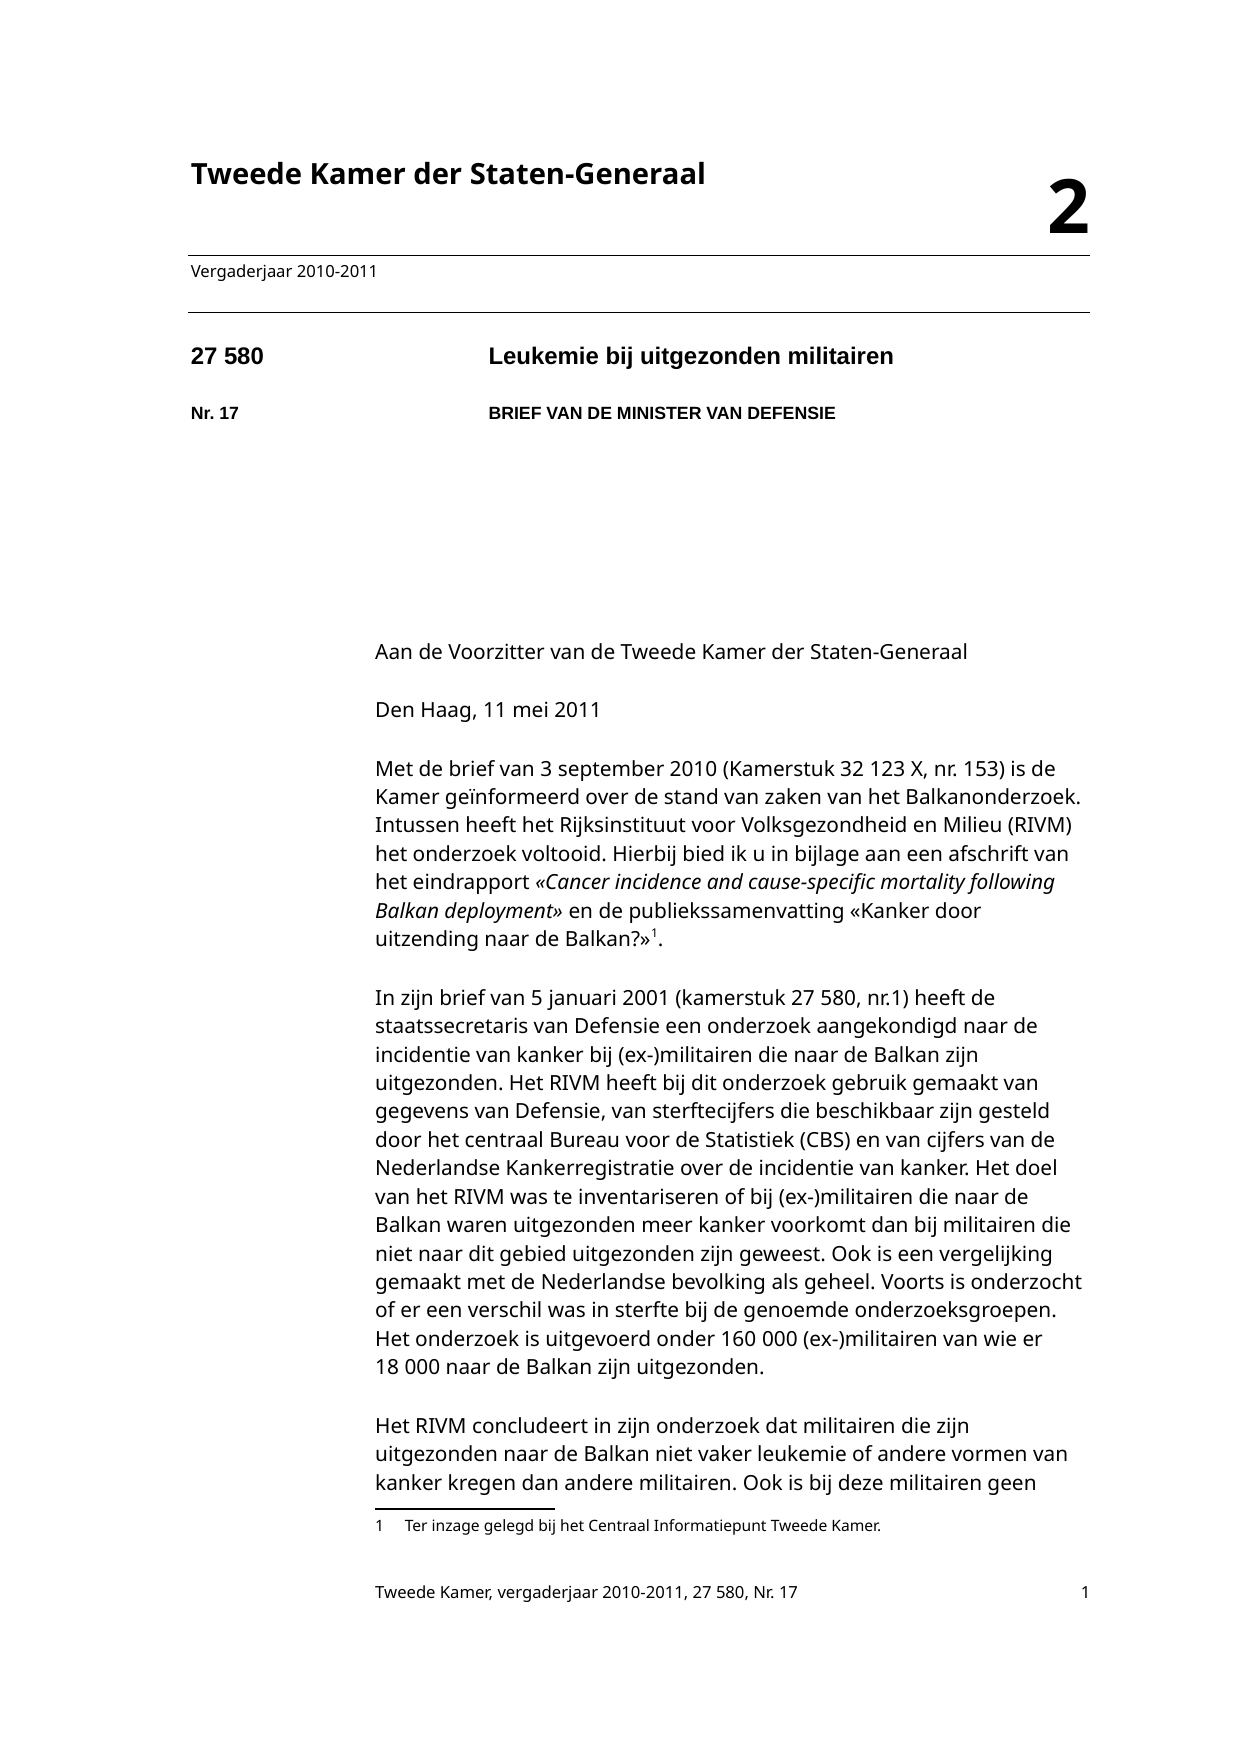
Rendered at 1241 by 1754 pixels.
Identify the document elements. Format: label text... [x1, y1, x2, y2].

table_header 2 [910, 150, 1090, 255]
table_cell [485, 256, 1090, 312]
table_cell [485, 313, 1090, 339]
table_cell Nr. 17 [188, 399, 485, 518]
text In zijn brief van 5 januari 2001 (kamerstuk 27 580, nr.1) heeft de staatssecretaris van Defensie een onderzoek aangekondigd naar de incidentie van kanker bij (ex-)militairen die naar de Balkan zijn uitgezonden. Het RIVM heeft bij dit onderzoek gebruik gemaakt van gegevens van Defensie, van sterftecijfers die beschikbaar zijn gesteld door het centraal Bureau voor de Statistiek (CBS) en van cijfers van de Nederlandse Kankerregistratie over de incidentie van kanker. Het doel van het RIVM was te inventariseren of bij (ex-)militairen die naar de Balkan waren uitgezonden meer kanker voorkomt dan bij militairen die niet naar dit gebied uitgezonden zijn geweest. Ook is een vergelijking gemaakt met de Nederlandse bevolking als geheel. Voorts is onderzocht of er een verschil was in sterfte bij de genoemde onderzoeksgroepen. Het onderzoek is uitgevoerd onder 160 000 (ex-)militairen van wie er 18 000 naar de Balkan zijn uitgezonden. [375, 983, 1090, 1381]
text Den Haag, 11 mei 2011 [375, 695, 1090, 724]
text Met de brief van 3 september 2010 (Kamerstuk 32 123 X, nr. 153) is de Kamer geïnformeerd over de stand van zaken van het Balkanonderzoek. Intussen heeft het Rijksinstituut voor Volksgezondheid en Milieu (RIVM) het onderzoek voltooid. Hierbij bied ik u in bijlage aan een afschrift van het eindrapport «Cancer incidence and cause-specific mortality following Balkan deployment» en de publiekssamenvatting «Kanker door uitzending naar de Balkan?». [375, 754, 1090, 953]
table_cell Vergaderjaar 2010-2011 [188, 256, 485, 312]
text Het RIVM concludeert in zijn onderzoek dat militairen die zijn uitgezonden naar de Balkan niet vaker leukemie of andere vormen van kanker kregen dan andere militairen. Ook is bij deze militairen geen [375, 1411, 1090, 1496]
text Aan de Voorzitter van de Tweede Kamer der Staten-Generaal [375, 637, 1090, 665]
table_cell 27 580 [188, 339, 485, 399]
table_cell [188, 313, 485, 339]
text Ter inzage gelegd bij het Centraal Informatiepunt Tweede Kamer. [375, 1508, 1090, 1536]
table_cell BRIEF VAN DE MINISTER VAN DEFENSIE [485, 399, 1090, 518]
table_cell Leukemie bij uitgezonden militairen [485, 339, 1090, 399]
table_header Tweede Kamer der Staten-Generaal [188, 150, 909, 255]
